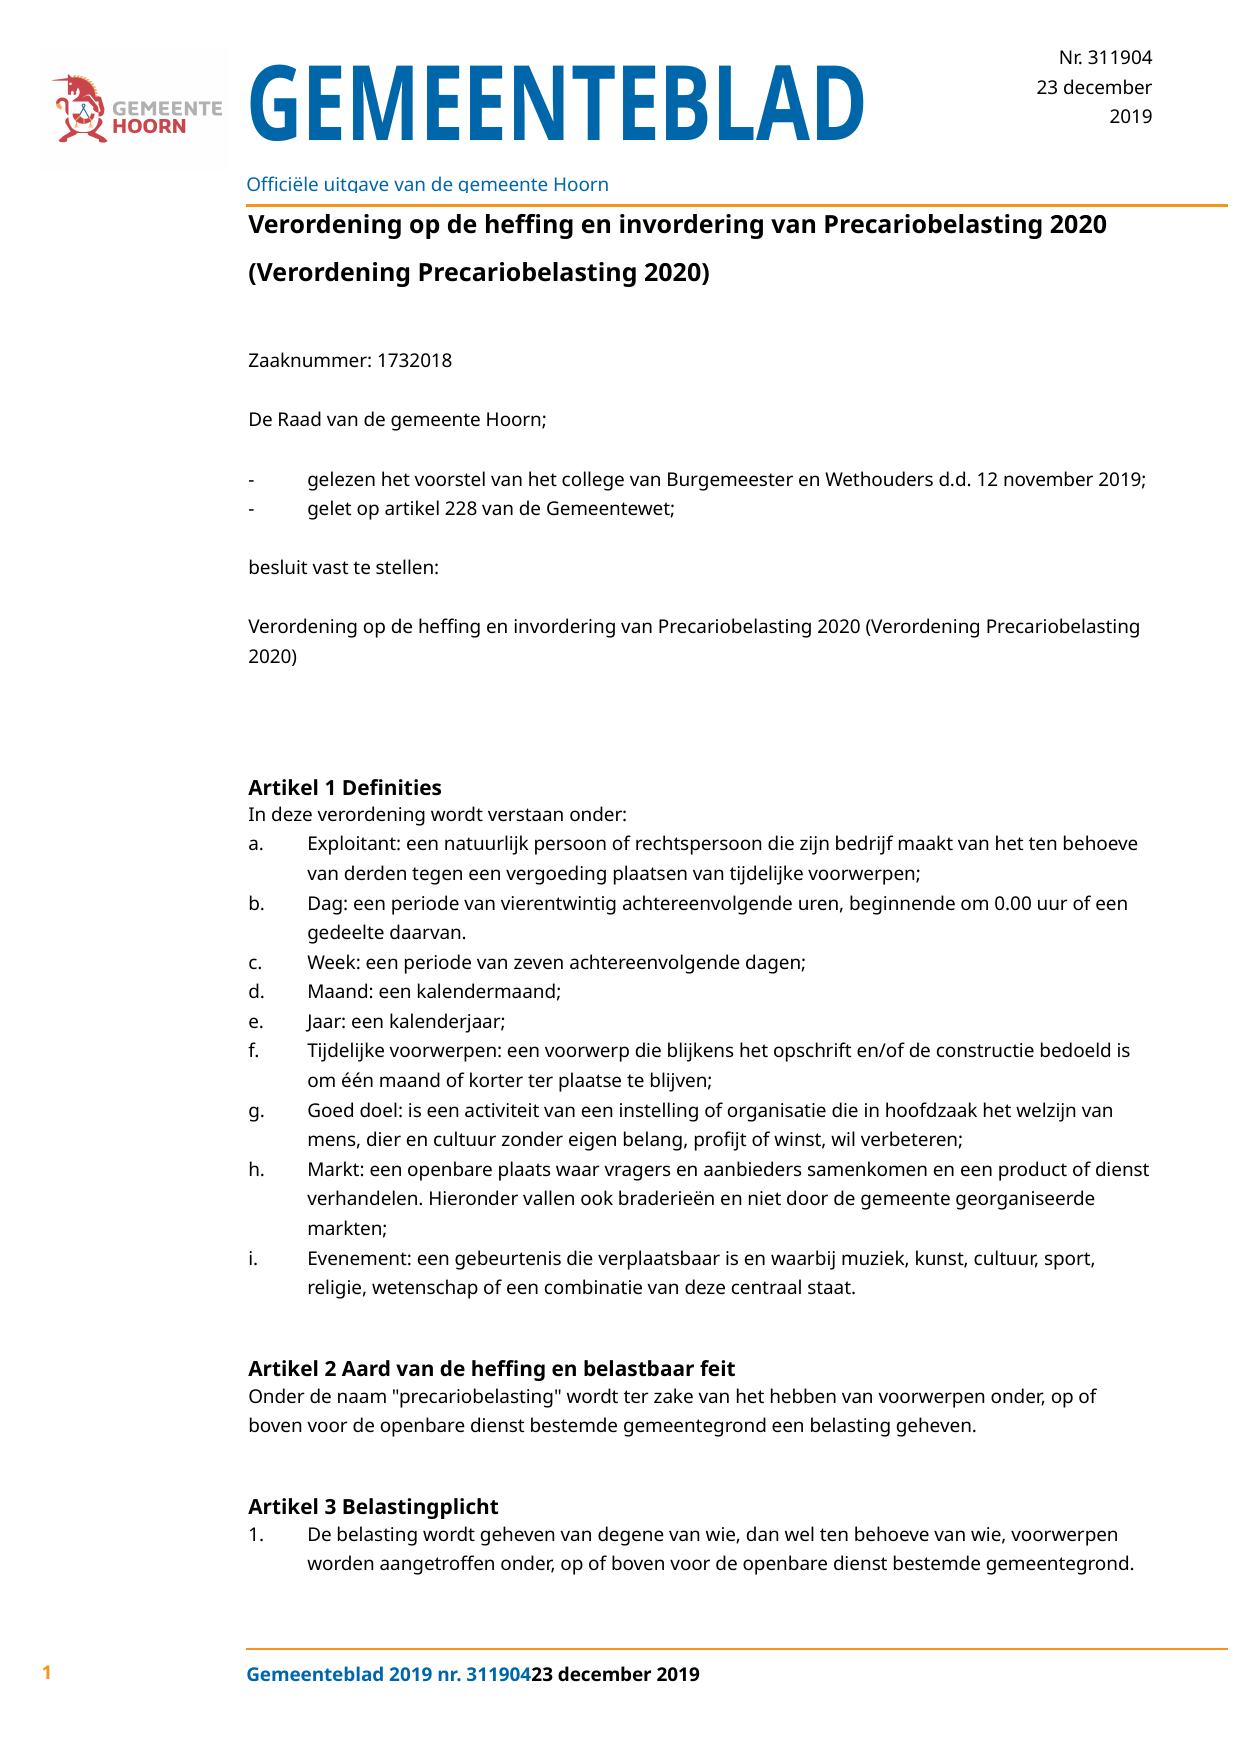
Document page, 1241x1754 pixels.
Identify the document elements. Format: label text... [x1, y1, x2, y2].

list Jaar: een kalenderjaar; [248, 1008, 1152, 1034]
list Markt: een openbare plaats waar vragers en aanbieders samenkomen en een product of dienst verhandelen. Hieronder vallen ook braderieën en niet door de gemeente georganiseerde markten; [248, 1156, 1152, 1241]
text Artikel 3 Belastingplicht [248, 1492, 1152, 1521]
list Tijdelijke voorwerpen: een voorwerp die blijkens het opschrift en/of de constructie bedoeld is om één maand of korter ter plaatse te blijven; [248, 1038, 1152, 1093]
list Maand: een kalendermaand; [248, 978, 1152, 1004]
text besluit vast te stellen: [248, 554, 1152, 580]
list De belasting wordt geheven van degene van wie, dan wel ten behoeve van wie, voorwerpen worden aangetroffen onder, op of boven voor de openbare dienst bestemde gemeentegrond. [248, 1521, 1152, 1576]
text Artikel 2 Aard van de heffing en belastbaar feit [248, 1354, 1152, 1383]
list Goed doel: is een activiteit van een instelling of organisatie die in hoofdzaak het welzijn van mens, dier en cultuur zonder eigen belang, profijt of winst, wil verbeteren; [248, 1097, 1152, 1152]
picture [41, 47, 231, 172]
text Artikel 1 Definities [248, 773, 1152, 801]
list Evenement: een gebeurtenis die verplaatsbaar is en waarbij muziek, kunst, cultuur, sport, religie, wetenschap of een combinatie van deze centraal staat. [248, 1245, 1152, 1300]
text Verordening op de heffing en invordering van Precariobelasting 2020 (Verordening Precariobelasting 2020) [248, 207, 1152, 288]
list Dag: een periode van vierentwintig achtereenvolgende uren, beginnende om 0.00 uur of een gedeelte daarvan. [248, 890, 1152, 945]
text Zaaknummer: 1732018 [248, 347, 1152, 373]
text Onder de naam "precariobelasting" wordt ter zake van het hebben van voorwerpen onder, op of boven voor de openbare dienst bestemde gemeentegrond een belasting geheven. [248, 1383, 1152, 1438]
list Exploitant: een natuurlijk persoon of rechtspersoon die zijn bedrijf maakt van het ten behoeve van derden tegen een vergoeding plaatsen van tijdelijke voorwerpen; [248, 831, 1152, 886]
list gelet op artikel 228 van de Gemeentewet; [248, 495, 1152, 521]
text De Raad van de gemeente Hoorn; [248, 407, 1152, 432]
list Week: een periode van zeven achtereenvolgende dagen; [248, 949, 1152, 975]
text Verordening op de heffing en invordering van Precariobelasting 2020 (Verordening Precariobelasting 2020) [248, 614, 1152, 669]
text In deze verordening wordt verstaan onder: [248, 801, 1152, 827]
list gelezen het voorstel van het college van Burgemeester en Wethouders d.d. 12 november 2019; [248, 466, 1152, 492]
